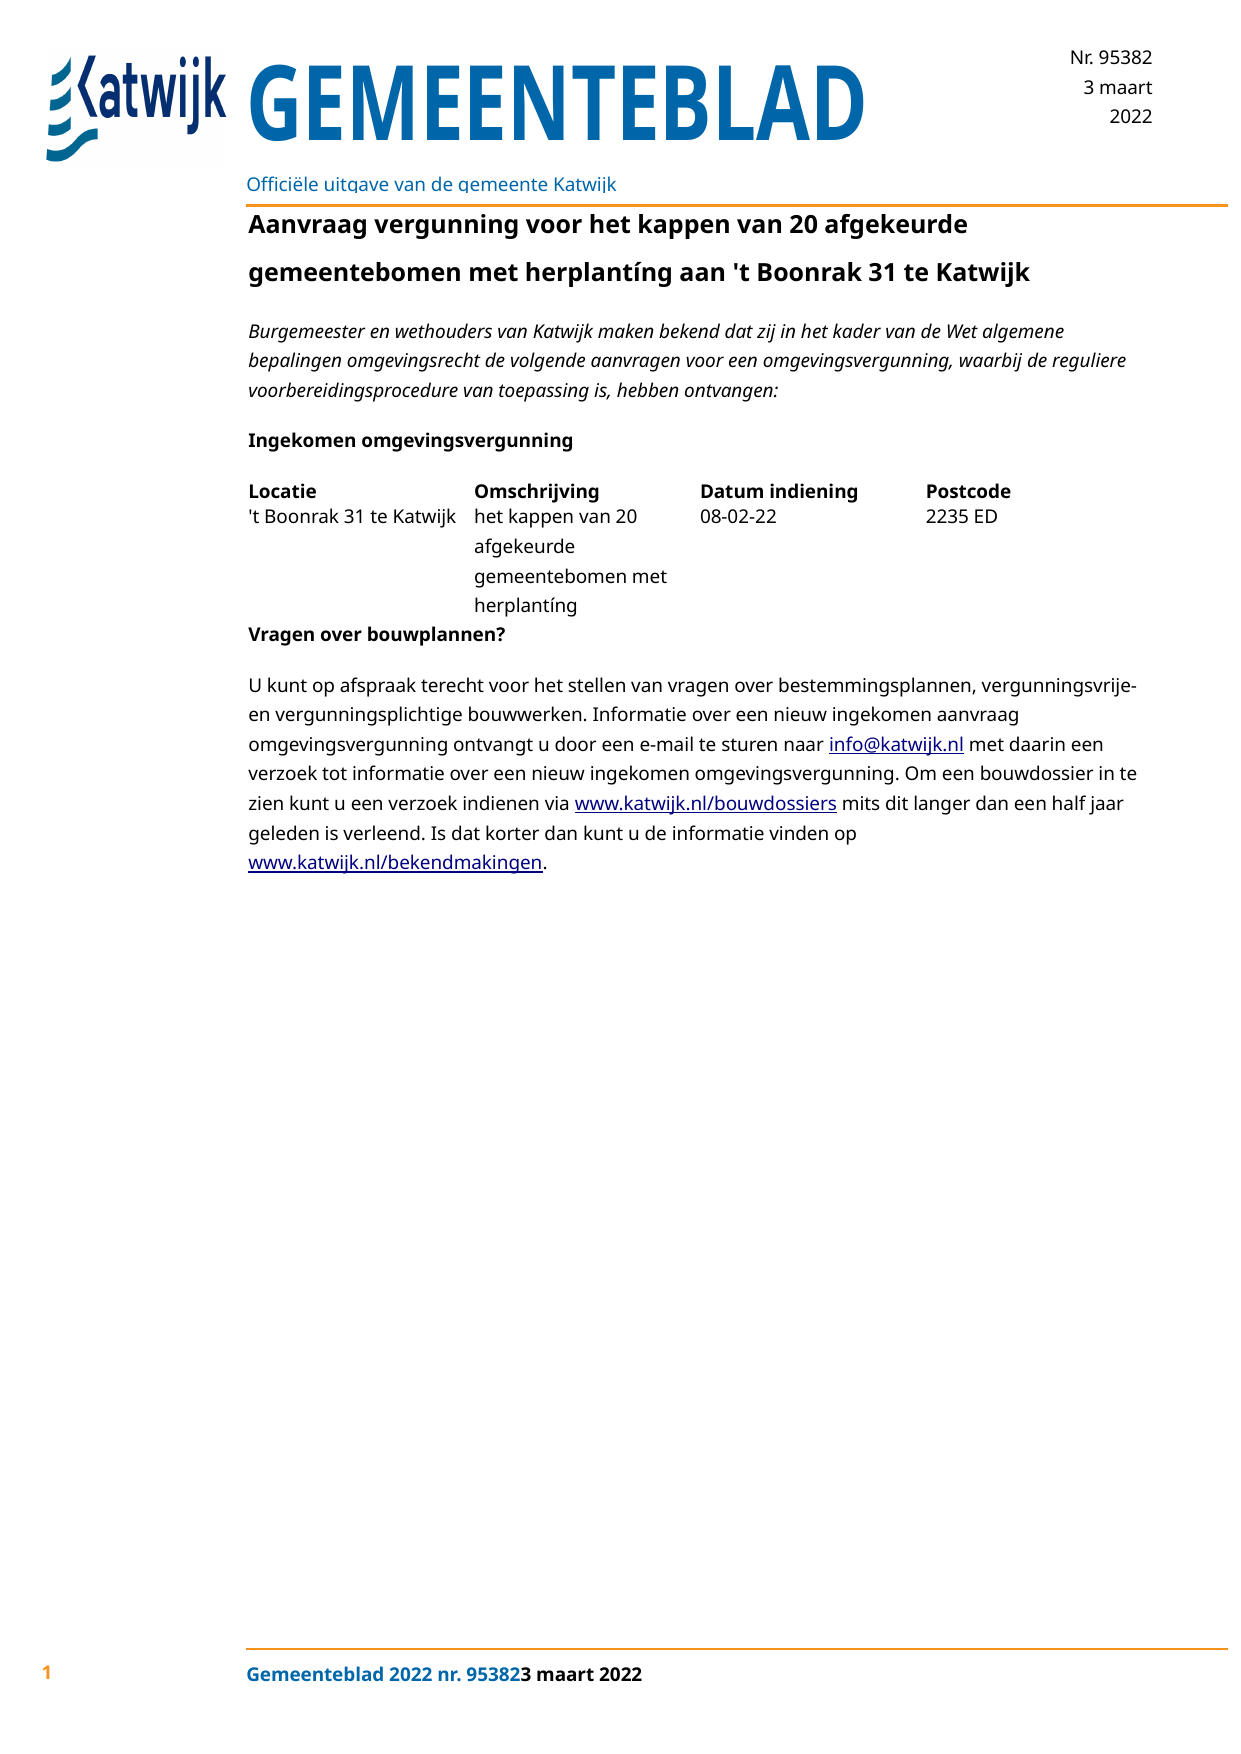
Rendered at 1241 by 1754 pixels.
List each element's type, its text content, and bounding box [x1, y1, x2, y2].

table_cell 2235 ED [926, 504, 1152, 618]
text Aanvraag vergunning voor het kappen van 20 afgekeurde gemeentebomen met herplantíng aan 't Boonrak 31 te Katwijk [248, 207, 1152, 288]
table_header Postcode [926, 478, 1152, 504]
table_cell het kappen van 20 afgekeurde gemeentebomen met herplantíng [474, 504, 700, 618]
text Burgemeester en wethouders van Katwijk maken bekend dat zij in het kader van de Wet algemene bepalingen omgevingsrecht de volgende aanvragen voor een omgevingsvergunning, waarbij de reguliere voorbereidingsprocedure van toepassing is, hebben ontvangen: [248, 318, 1152, 403]
text Vragen over bouwplannen? [248, 621, 1152, 647]
table_header Locatie [248, 478, 474, 504]
picture [41, 47, 231, 172]
text Ingekomen omgevingsvergunning [248, 427, 1152, 453]
table_cell 't Boonrak 31 te Katwijk [248, 504, 474, 618]
text U kunt op afspraak terecht voor het stellen van vragen over bestemmingsplannen, vergunningsvrije- en vergunningsplichtige bouwwerken. Informatie over een nieuw ingekomen aanvraag omgevingsvergunning ontvangt u door een e-mail te sturen naar info@katwijk.nl met daarin een verzoek tot informatie over een nieuw ingekomen omgevingsvergunning. Om een bouwdossier in te zien kunt u een verzoek indienen via www.katwijk.nl/bouwdossiers mits dit langer dan een half jaar geleden is verleend. Is dat korter dan kunt u de informatie vinden op www.katwijk.nl/bekendmakingen. [248, 672, 1152, 875]
table_cell 08-02-22 [700, 504, 926, 618]
table_header Omschrijving [474, 478, 700, 504]
table_header Datum indiening [700, 478, 926, 504]
